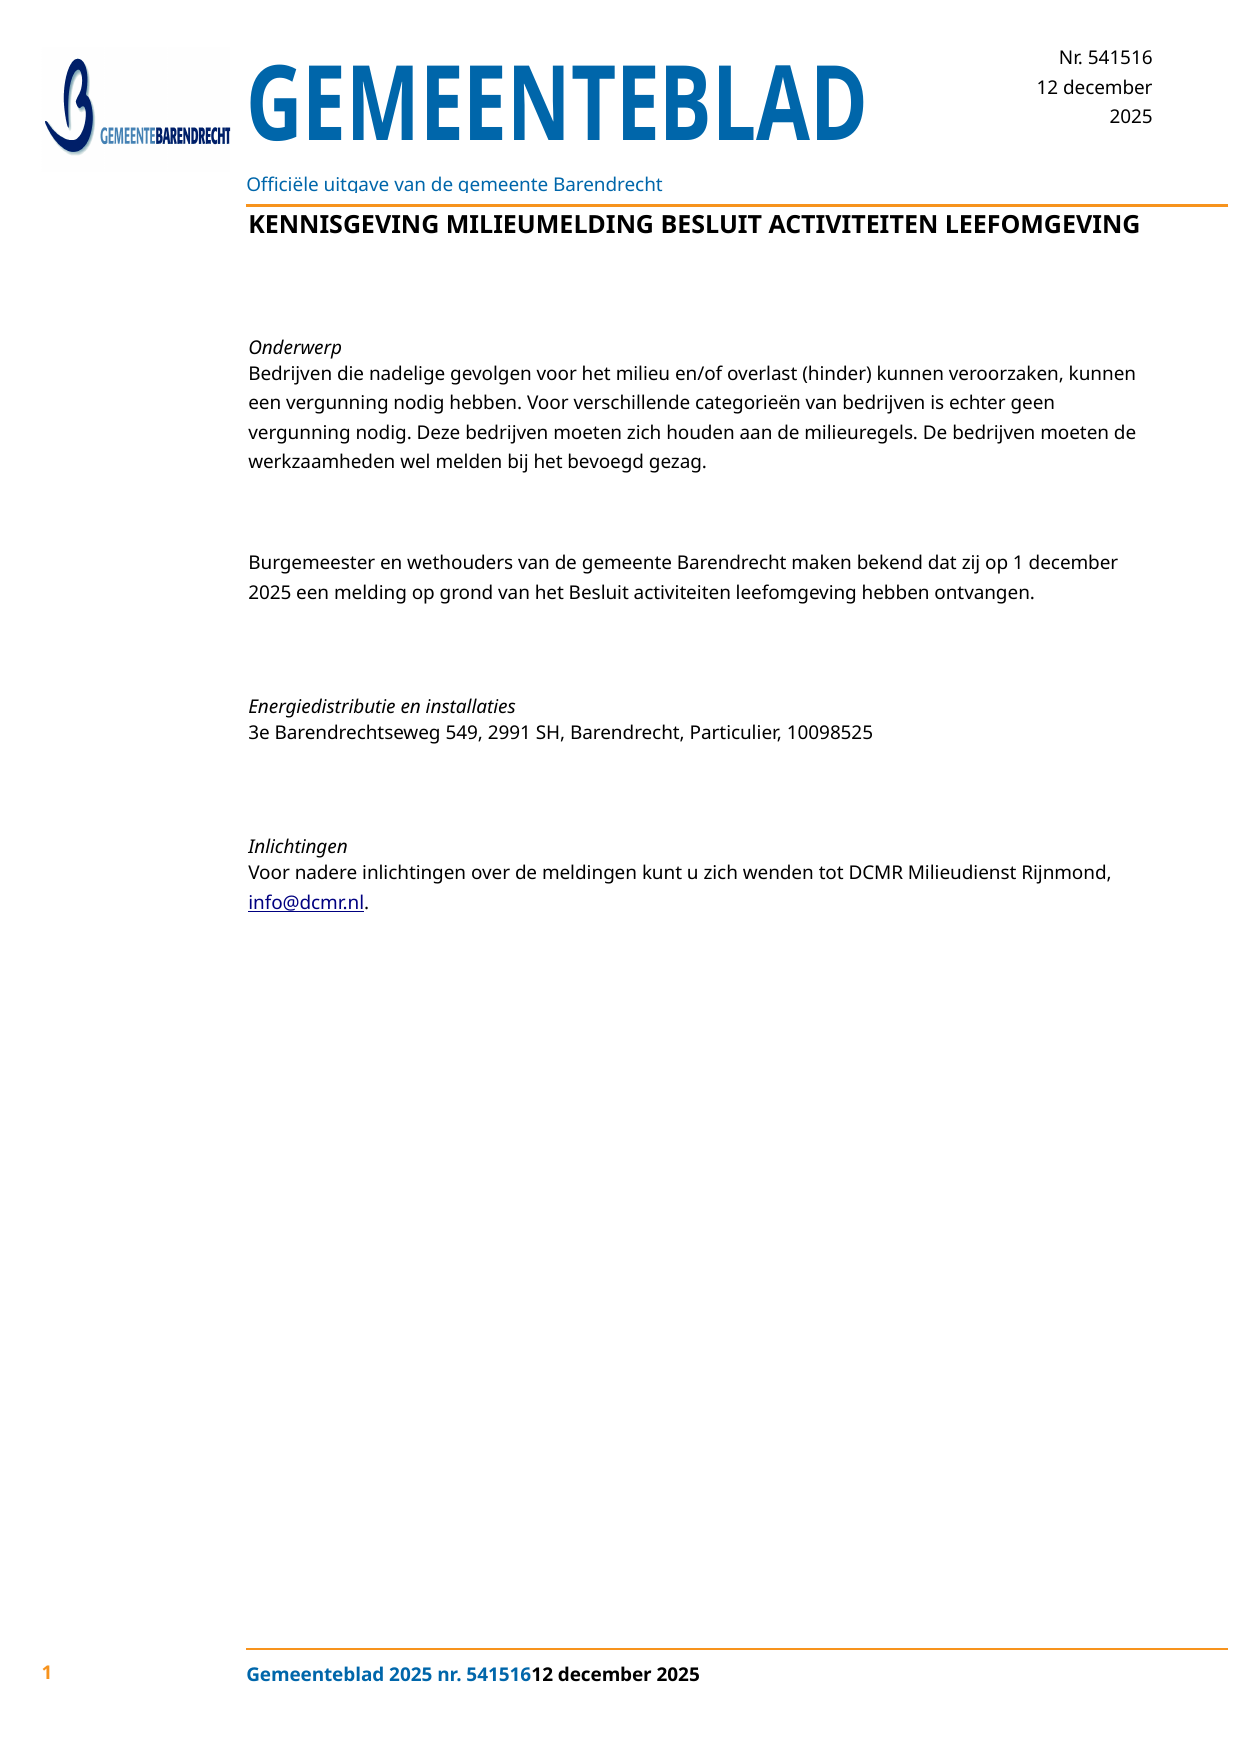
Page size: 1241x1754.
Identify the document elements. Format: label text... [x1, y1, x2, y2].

text Burgemeester en wethouders van de gemeente Barendrecht maken bekend dat zij op 1 december 2025 een melding op grond van het Besluit activiteiten leefomgeving hebben ontvangen. [248, 549, 1152, 605]
picture [41, 47, 231, 172]
text KENNISGEVING MILIEUMELDING BESLUIT ACTIVITEITEN LEEFOMGEVING [248, 207, 1152, 241]
text Energiedistributie en installaties [248, 693, 1152, 719]
text Bedrijven die nadelige gevolgen voor het milieu en/of overlast (hinder) kunnen veroorzaken, kunnen een vergunning nodig hebben. Voor verschillende categorieën van bedrijven is echter geen vergunning nodig. Deze bedrijven moeten zich houden aan de milieuregels. De bedrijven moeten de werkzaamheden wel melden bij het bevoegd gezag. [248, 360, 1152, 474]
text Onderwerp [248, 334, 1152, 360]
text Voor nadere inlichtingen over de meldingen kunt u zich wenden tot DCMR Milieudienst Rijnmond, info@dcmr.nl. [248, 859, 1152, 915]
text Inlichtingen [248, 834, 1152, 859]
text 3e Barendrechtseweg 549, 2991 SH, Barendrecht, Particulier, 10098525 [248, 719, 1152, 745]
